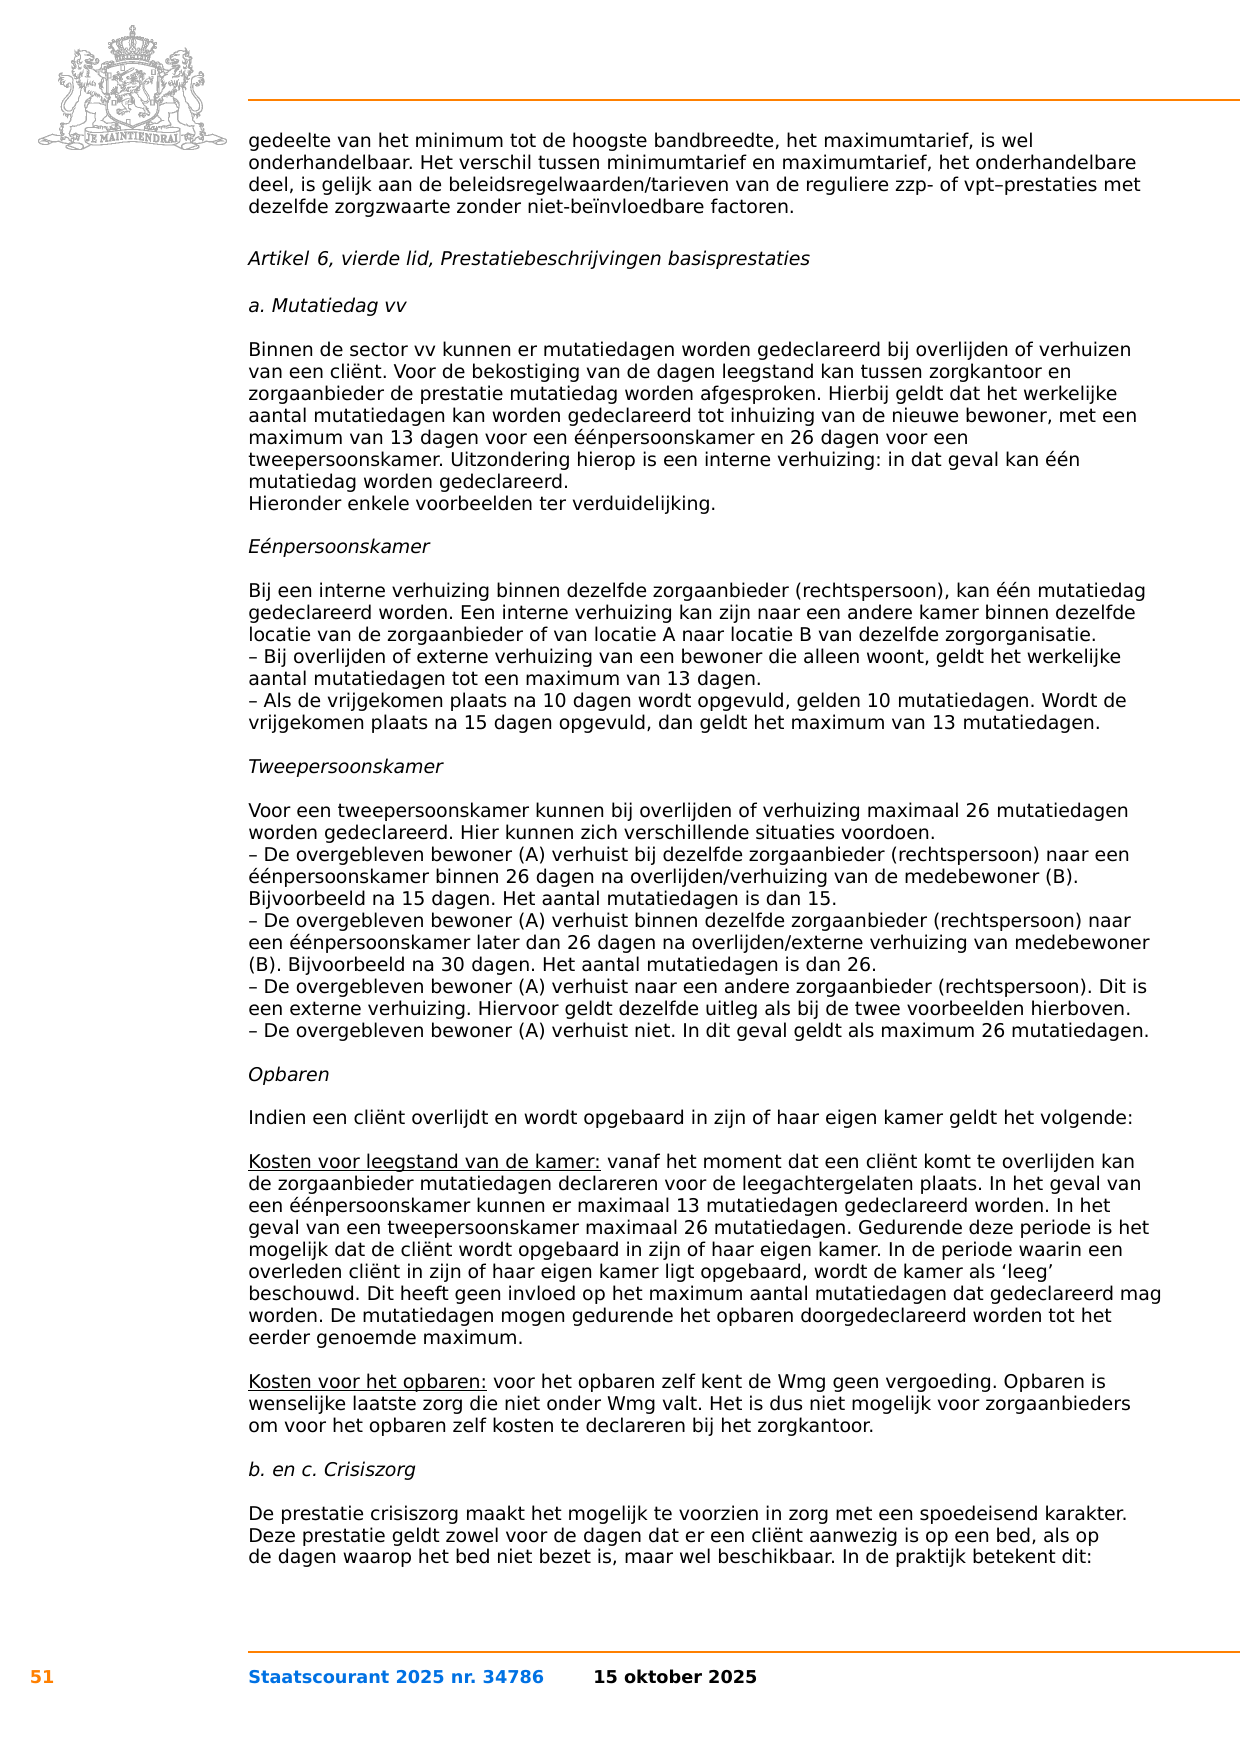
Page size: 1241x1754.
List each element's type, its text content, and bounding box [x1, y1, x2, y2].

text Bij een interne verhuizing binnen dezelfde zorgaanbieder (rechtspersoon), kan één mutatiedag gedeclareerd worden. Een interne verhuizing kan zijn naar een andere kamer binnen dezelfde locatie van de zorgaanbieder of van locatie A naar locatie B van dezelfde zorgorganisatie. [248, 580, 1163, 646]
text Indien een cliënt overlijdt en wordt opgebaard in zijn of haar eigen kamer geldt het volgende: [248, 1107, 1163, 1129]
subtitle a. Mutatiedag vv [248, 295, 1163, 317]
subtitle Opbaren [248, 1063, 1163, 1085]
text Binnen de sector vv kunnen er mutatiedagen worden gedeclareerd bij overlijden of verhuizen van een cliënt. Voor de bekostiging van de dagen leegstand kan tussen zorgkantoor en zorgaanbieder de prestatie mutatiedag worden afgesproken. Hierbij geldt dat het werkelijke aantal mutatiedagen kan worden gedeclareerd tot inhuizing van de nieuwe bewoner, met een maximum van 13 dagen voor een éénpersoonskamer en 26 dagen voor een tweepersoonskamer. Uitzondering hierop is een interne verhuizing: in dat geval kan één mutatiedag worden gedeclareerd. [248, 339, 1163, 492]
text – De overgebleven bewoner (A) verhuist naar een andere zorgaanbieder (rechtspersoon). Dit is een externe verhuizing. Hiervoor geldt dezelfde uitleg als bij de twee voorbeelden hierboven. [248, 976, 1163, 1019]
text – De overgebleven bewoner (A) verhuist bij dezelfde zorgaanbieder (rechtspersoon) naar een éénpersoonskamer binnen 26 dagen na overlijden/verhuizing van de medebewoner (B). Bijvoorbeeld na 15 dagen. Het aantal mutatiedagen is dan 15. [248, 844, 1163, 910]
subtitle Eénpersoonskamer [248, 536, 1163, 558]
text – De overgebleven bewoner (A) verhuist niet. In dit geval geldt als maximum 26 mutatiedagen. [248, 1019, 1163, 1042]
text Kosten voor leegstand van de kamer: vanaf het moment dat een cliënt komt te overlijden kan de zorgaanbieder mutatiedagen declareren voor de leegachtergelaten plaats. In het geval van een éénpersoonskamer kunnen er maximaal 13 mutatiedagen gedeclareerd worden. In het geval van een tweepersoonskamer maximaal 26 mutatiedagen. Gedurende deze periode is het mogelijk dat de cliënt wordt opgebaard in zijn of haar eigen kamer. In de periode waarin een overleden cliënt in zijn of haar eigen kamer ligt opgebaard, wordt de kamer als ‘leeg’ beschouwd. Dit heeft geen invloed op het maximum aantal mutatiedagen dat gedeclareerd mag worden. De mutatiedagen mogen gedurende het opbaren doorgedeclareerd worden tot het eerder genoemde maximum. [248, 1151, 1163, 1349]
text – De overgebleven bewoner (A) verhuist binnen dezelfde zorgaanbieder (rechtspersoon) naar een éénpersoonskamer later dan 26 dagen na overlijden/externe verhuizing van medebewoner (B). Bijvoorbeeld na 30 dagen. Het aantal mutatiedagen is dan 26. [248, 910, 1163, 976]
text – Als de vrijgekomen plaats na 10 dagen wordt opgevuld, gelden 10 mutatiedagen. Wordt de vrijgekomen plaats na 15 dagen opgevuld, dan geldt het maximum van 13 mutatiedagen. [248, 690, 1163, 734]
text De prestatie crisiszorg maakt het mogelijk te voorzien in zorg met een spoedeisend karakter. Deze prestatie geldt zowel voor de dagen dat er een cliënt aanwezig is op een bed, als op de dagen waarop het bed niet bezet is, maar wel beschikbaar. In de praktijk betekent dit: [248, 1502, 1163, 1568]
text gedeelte van het minimum tot de hoogste bandbreedte, het maximumtarief, is wel onderhandelbaar. Het verschil tussen minimumtarief en maximumtarief, het onderhandelbare deel, is gelijk aan de beleidsregelwaarden/tarieven van de reguliere zzp- of vpt–prestaties met dezelfde zorgzwaarte zonder niet-beïnvloedbare factoren. [248, 130, 1163, 218]
picture [38, 25, 227, 150]
subtitle b. en c. Crisiszorg [248, 1459, 1163, 1481]
text Voor een tweepersoonskamer kunnen bij overlijden of verhuizing maximaal 26 mutatiedagen worden gedeclareerd. Hier kunnen zich verschillende situaties voordoen. [248, 800, 1163, 844]
text – Bij overlijden of externe verhuizing van een bewoner die alleen woont, geldt het werkelijke aantal mutatiedagen tot een maximum van 13 dagen. [248, 646, 1163, 690]
text Hieronder enkele voorbeelden ter verduidelijking. [248, 492, 1163, 514]
subtitle Artikel 6, vierde lid, Prestatiebeschrijvingen basisprestaties [248, 248, 1163, 270]
text Kosten voor het opbaren: voor het opbaren zelf kent de Wmg geen vergoeding. Opbaren is wenselijke laatste zorg die niet onder Wmg valt. Het is dus niet mogelijk voor zorgaanbieders om voor het opbaren zelf kosten te declareren bij het zorgkantoor. [248, 1371, 1163, 1437]
subtitle Tweepersoonskamer [248, 756, 1163, 778]
